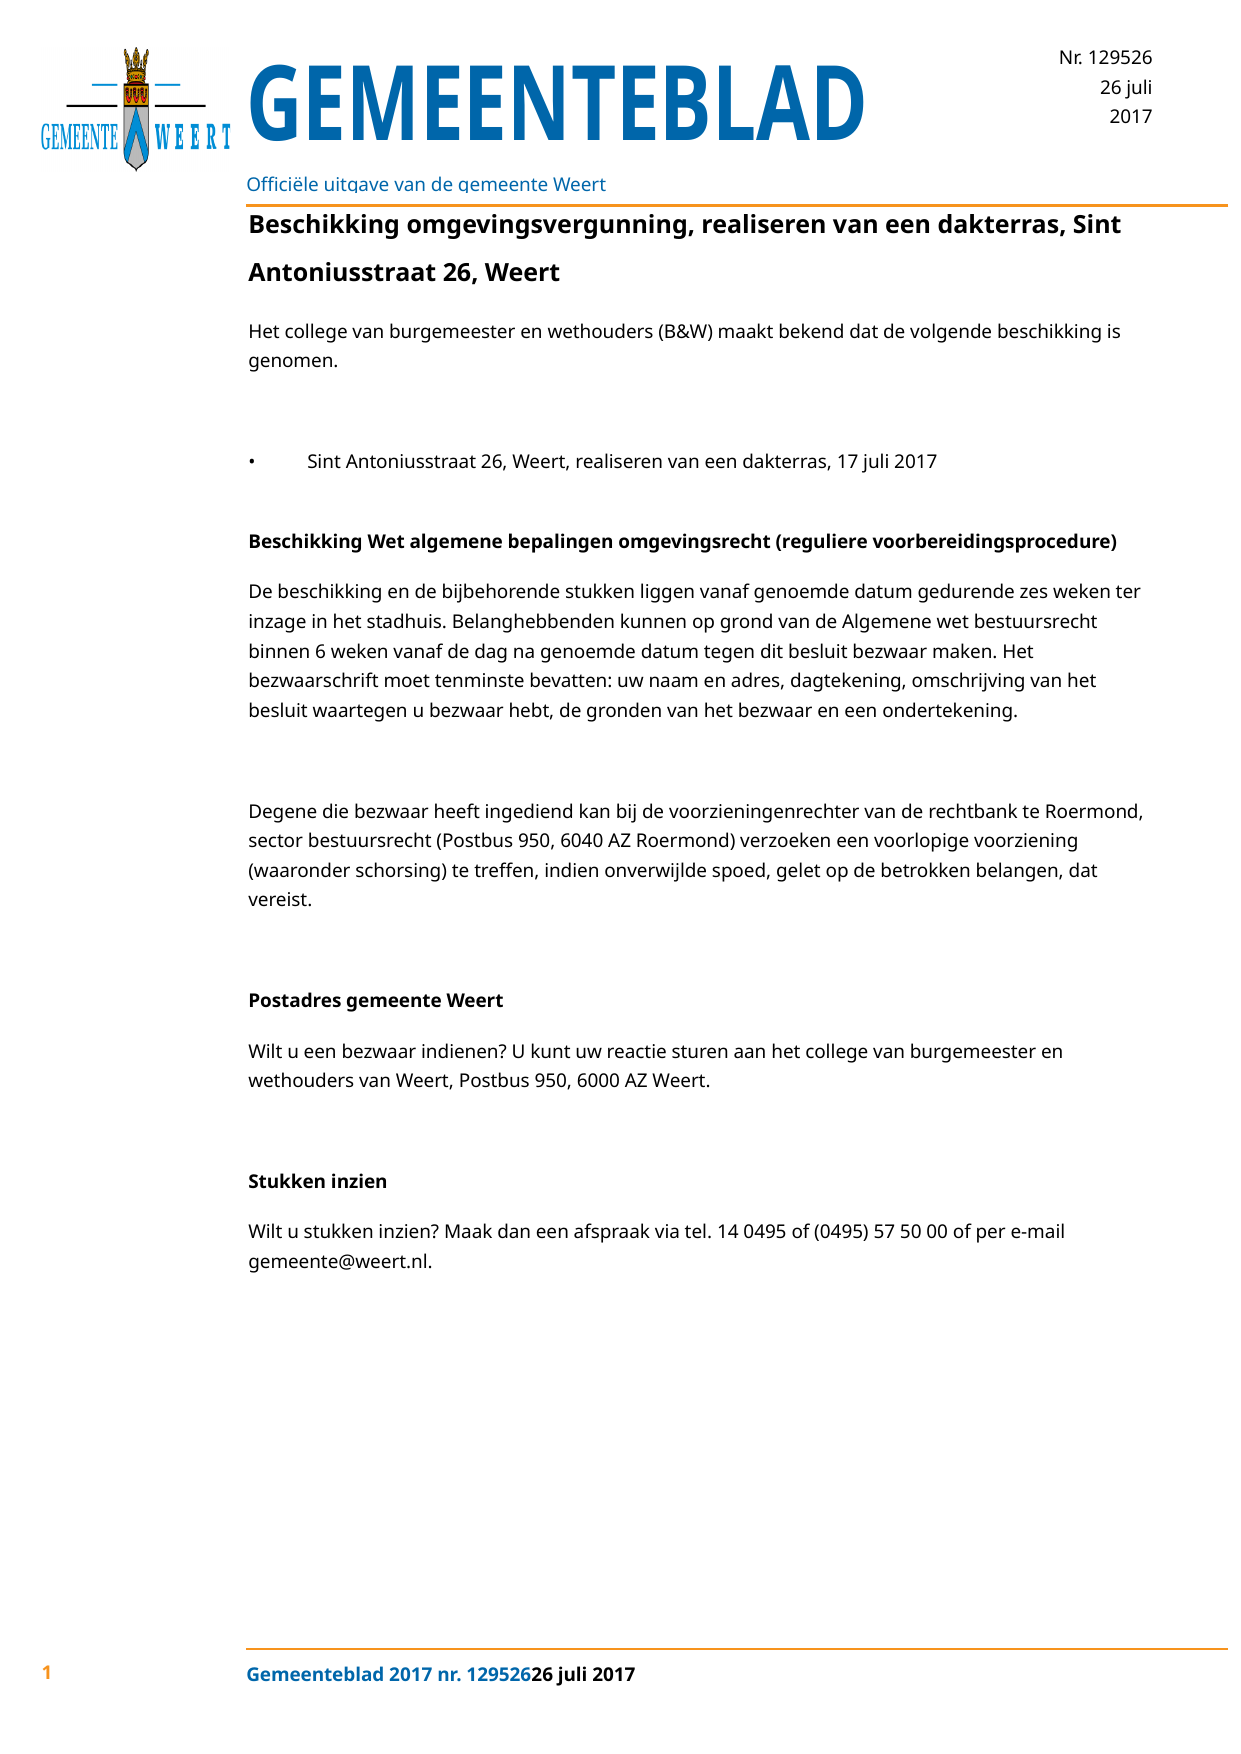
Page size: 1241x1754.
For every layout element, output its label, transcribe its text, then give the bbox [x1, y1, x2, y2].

text Wilt u een bezwaar indienen? U kunt uw reactie sturen aan het college van burgemeester en wethouders van Weert, Postbus 950, 6000 AZ Weert. [248, 1038, 1152, 1093]
text Wilt u stukken inzien? Maak dan een afspraak via tel. 14 0495 of (0495) 57 50 00 of per e-mail gemeente@weert.nl. [248, 1219, 1152, 1274]
text Beschikking Wet algemene bepalingen omgevingsrecht (reguliere voorbereidingsprocedure) [248, 528, 1152, 554]
text Beschikking omgevingsvergunning, realiseren van een dakterras, Sint Antoniusstraat 26, Weert [248, 207, 1152, 288]
list Sint Antoniusstraat 26, Weert, realiseren van een dakterras, 17 juli 2017 [248, 448, 1152, 474]
text Het college van burgemeester en wethouders (B&W) maakt bekend dat de volgende beschikking is genomen. [248, 318, 1152, 373]
text Postadres gemeente Weert [248, 987, 1152, 1013]
text Degene die bezwaar heeft ingediend kan bij de voorzieningenrechter van de rechtbank te Roermond, sector bestuursrecht (Postbus 950, 6040 AZ Roermond) verzoeken een voorlopige voorziening (waaronder schorsing) te treffen, indien onverwijlde spoed, gelet op de betrokken belangen, dat vereist. [248, 798, 1152, 912]
text Stukken inzien [248, 1168, 1152, 1194]
picture [41, 47, 231, 172]
text De beschikking en de bijbehorende stukken liggen vanaf genoemde datum gedurende zes weken ter inzage in het stadhuis. Belanghebbenden kunnen op grond van de Algemene wet bestuursrecht binnen 6 weken vanaf de dag na genoemde datum tegen dit besluit bezwaar maken. Het bezwaarschrift moet tenminste bevatten: uw naam en adres, dagtekening, omschrijving van het besluit waartegen u bezwaar hebt, de gronden van het bezwaar en een ondertekening. [248, 579, 1152, 723]
